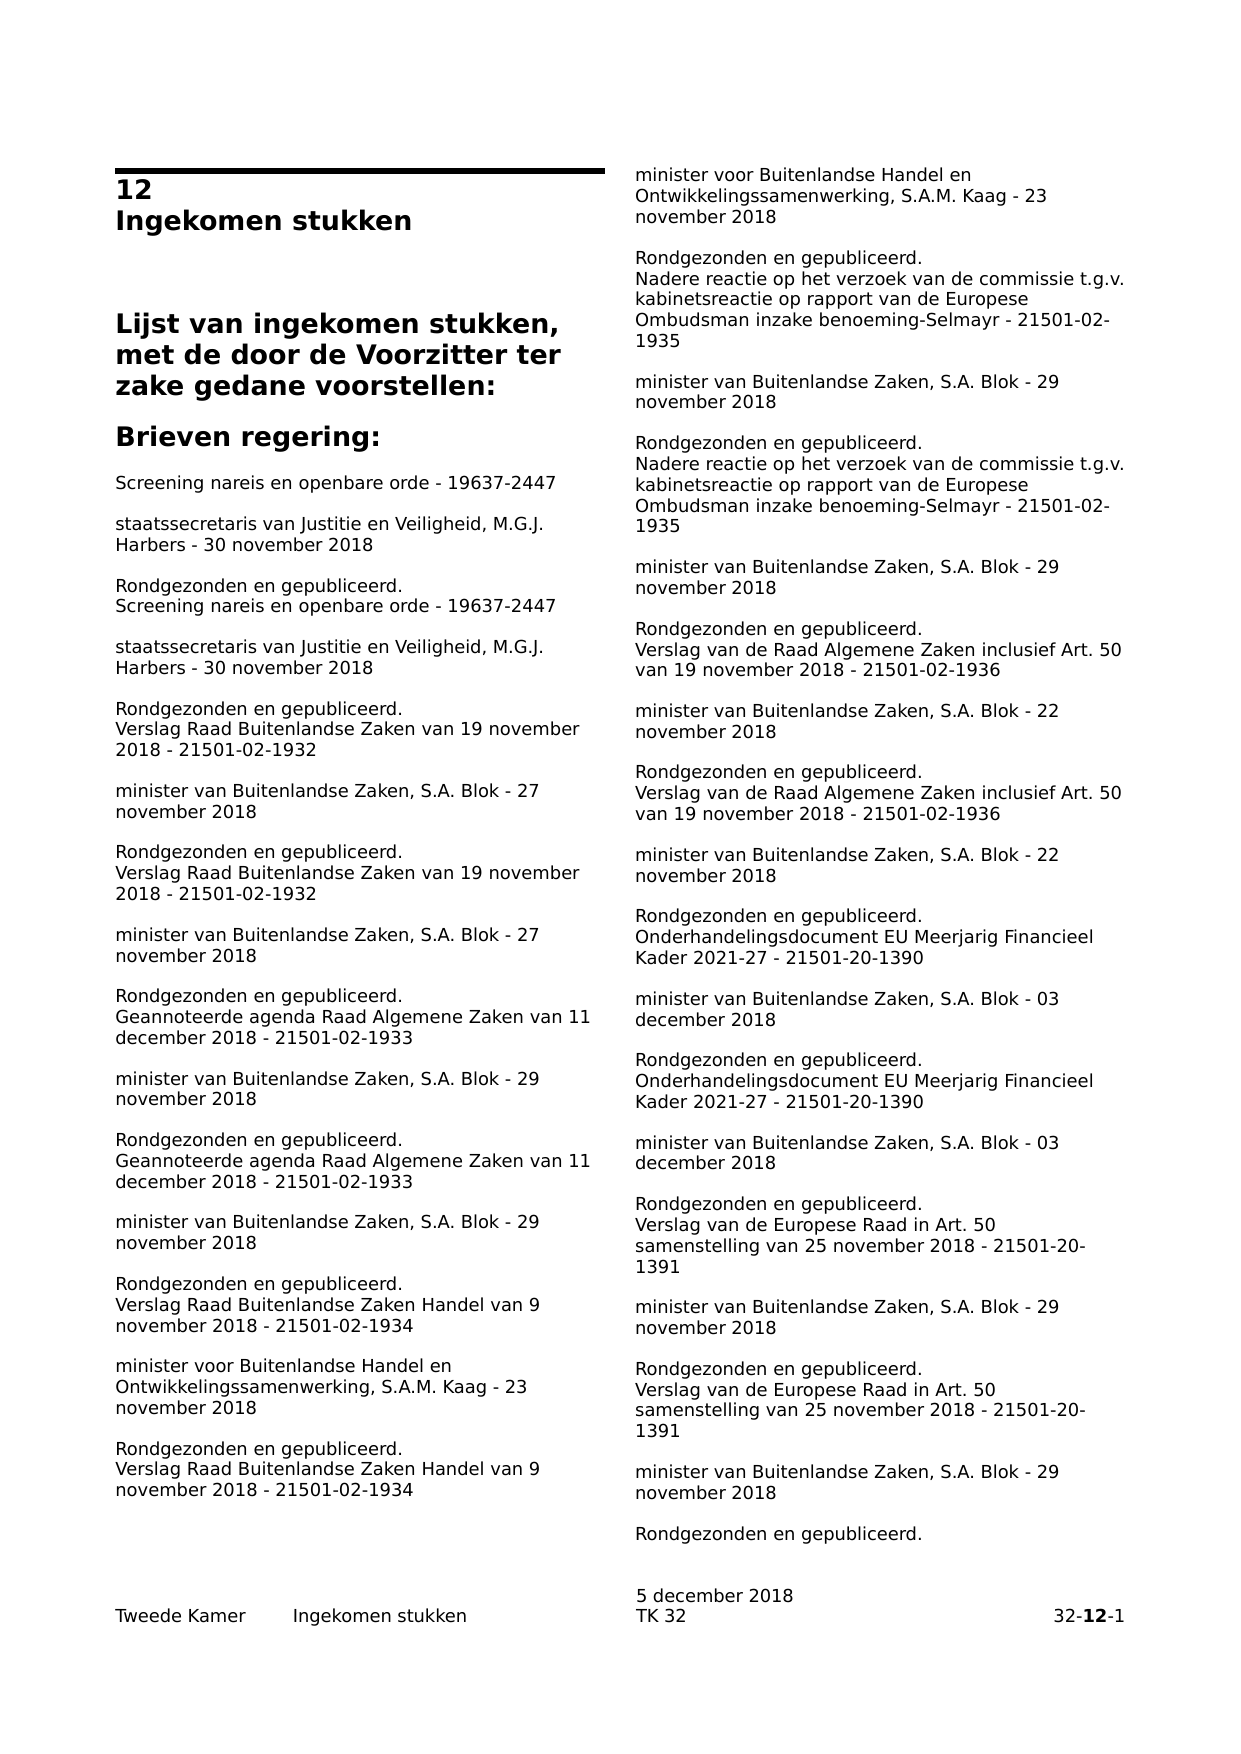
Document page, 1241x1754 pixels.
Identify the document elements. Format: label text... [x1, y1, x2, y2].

text minister voor Buitenlandse Handel en Ontwikkelingssamenwerking, S.A.M. Kaag - 23 november 2018 [115, 1356, 605, 1418]
text Rondgezonden en gepubliceerd. [115, 698, 605, 719]
text Verslag van de Raad Algemene Zaken inclusief Art. 50 van 19 november 2018 - 21501-02-1936 [635, 783, 1125, 825]
text Rondgezonden en gepubliceerd. [115, 1130, 605, 1151]
text Rondgezonden en gepubliceerd. [635, 618, 1125, 639]
text Verslag Raad Buitenlandse Zaken van 19 november 2018 - 21501-02-1932 [115, 863, 605, 905]
text Verslag Raad Buitenlandse Zaken Handel van 9 november 2018 - 21501-02-1934 [115, 1294, 605, 1336]
text Rondgezonden en gepubliceerd. [115, 1274, 605, 1294]
text Rondgezonden en gepubliceerd. [115, 1438, 605, 1459]
text minister van Buitenlandse Zaken, S.A. Blok - 29 november 2018 [635, 557, 1125, 598]
text staatssecretaris van Justitie en Veiligheid, M.G.J. Harbers - 30 november 2018 [115, 514, 605, 555]
text minister van Buitenlandse Zaken, S.A. Blok - 29 november 2018 [635, 1297, 1125, 1339]
text Rondgezonden en gepubliceerd. [635, 762, 1125, 783]
text Rondgezonden en gepubliceerd. [635, 906, 1125, 927]
text Rondgezonden en gepubliceerd. [115, 986, 605, 1007]
text Screening nareis en openbare orde - 19637-2447 [115, 473, 605, 494]
text Nadere reactie op het verzoek van de commissie t.g.v. kabinetsreactie op rapport van de Europese Ombudsman inzake benoeming-Selmayr - 21501-02-1935 [635, 454, 1125, 537]
text Rondgezonden en gepubliceerd. [635, 1523, 1125, 1544]
text Verslag Raad Buitenlandse Zaken van 19 november 2018 - 21501-02-1932 [115, 719, 605, 761]
text Onderhandelingsdocument EU Meerjarig Financieel Kader 2021-27 - 21501-20-1390 [635, 927, 1125, 969]
text minister van Buitenlandse Zaken, S.A. Blok - 03 december 2018 [635, 989, 1125, 1030]
text minister van Buitenlandse Zaken, S.A. Blok - 29 november 2018 [635, 372, 1125, 413]
text Rondgezonden en gepubliceerd. [635, 247, 1125, 268]
text minister van Buitenlandse Zaken, S.A. Blok - 29 november 2018 [115, 1068, 605, 1110]
text Rondgezonden en gepubliceerd. [635, 1194, 1125, 1215]
text Rondgezonden en gepubliceerd. [115, 842, 605, 863]
text Rondgezonden en gepubliceerd. [635, 433, 1125, 454]
text Nadere reactie op het verzoek van de commissie t.g.v. kabinetsreactie op rapport van de Europese Ombudsman inzake benoeming-Selmayr - 21501-02-1935 [635, 268, 1125, 352]
text minister van Buitenlandse Zaken, S.A. Blok - 29 november 2018 [115, 1212, 605, 1254]
title Lijst van ingekomen stukken, met de door de Voorzitter ter zake gedane voorstellen: [115, 308, 605, 402]
text minister van Buitenlandse Zaken, S.A. Blok - 22 november 2018 [635, 701, 1125, 742]
text Rondgezonden en gepubliceerd. [115, 575, 605, 596]
text Onderhandelingsdocument EU Meerjarig Financieel Kader 2021-27 - 21501-20-1390 [635, 1071, 1125, 1112]
text minister van Buitenlandse Zaken, S.A. Blok - 27 november 2018 [115, 925, 605, 966]
text minister van Buitenlandse Zaken, S.A. Blok - 29 november 2018 [635, 1462, 1125, 1503]
text Rondgezonden en gepubliceerd. [635, 1050, 1125, 1071]
text Verslag van de Europese Raad in Art. 50 samenstelling van 25 november 2018 - 21501-20-1391 [635, 1379, 1125, 1442]
text Geannoteerde agenda Raad Algemene Zaken van 11 december 2018 - 21501-02-1933 [115, 1007, 605, 1048]
text minister van Buitenlandse Zaken, S.A. Blok - 03 december 2018 [635, 1132, 1125, 1174]
text Verslag van de Europese Raad in Art. 50 samenstelling van 25 november 2018 - 21501-20-1391 [635, 1215, 1125, 1277]
text minister van Buitenlandse Zaken, S.A. Blok - 22 november 2018 [635, 845, 1125, 886]
text Rondgezonden en gepubliceerd. [635, 1359, 1125, 1379]
text Screening nareis en openbare orde - 19637-2447 [115, 596, 605, 617]
text Verslag van de Raad Algemene Zaken inclusief Art. 50 van 19 november 2018 - 21501-02-1936 [635, 639, 1125, 681]
text minister van Buitenlandse Zaken, S.A. Blok - 27 november 2018 [115, 781, 605, 822]
text Verslag Raad Buitenlandse Zaken Handel van 9 november 2018 - 21501-02-1934 [115, 1459, 605, 1501]
text staatssecretaris van Justitie en Veiligheid, M.G.J. Harbers - 30 november 2018 [115, 637, 605, 678]
title Brieven regering: [115, 422, 605, 453]
title 12 Ingekomen stukken [115, 174, 605, 237]
text minister voor Buitenlandse Handel en Ontwikkelingssamenwerking, S.A.M. Kaag - 23 november 2018 [635, 165, 1125, 227]
text Geannoteerde agenda Raad Algemene Zaken van 11 december 2018 - 21501-02-1933 [115, 1151, 605, 1192]
